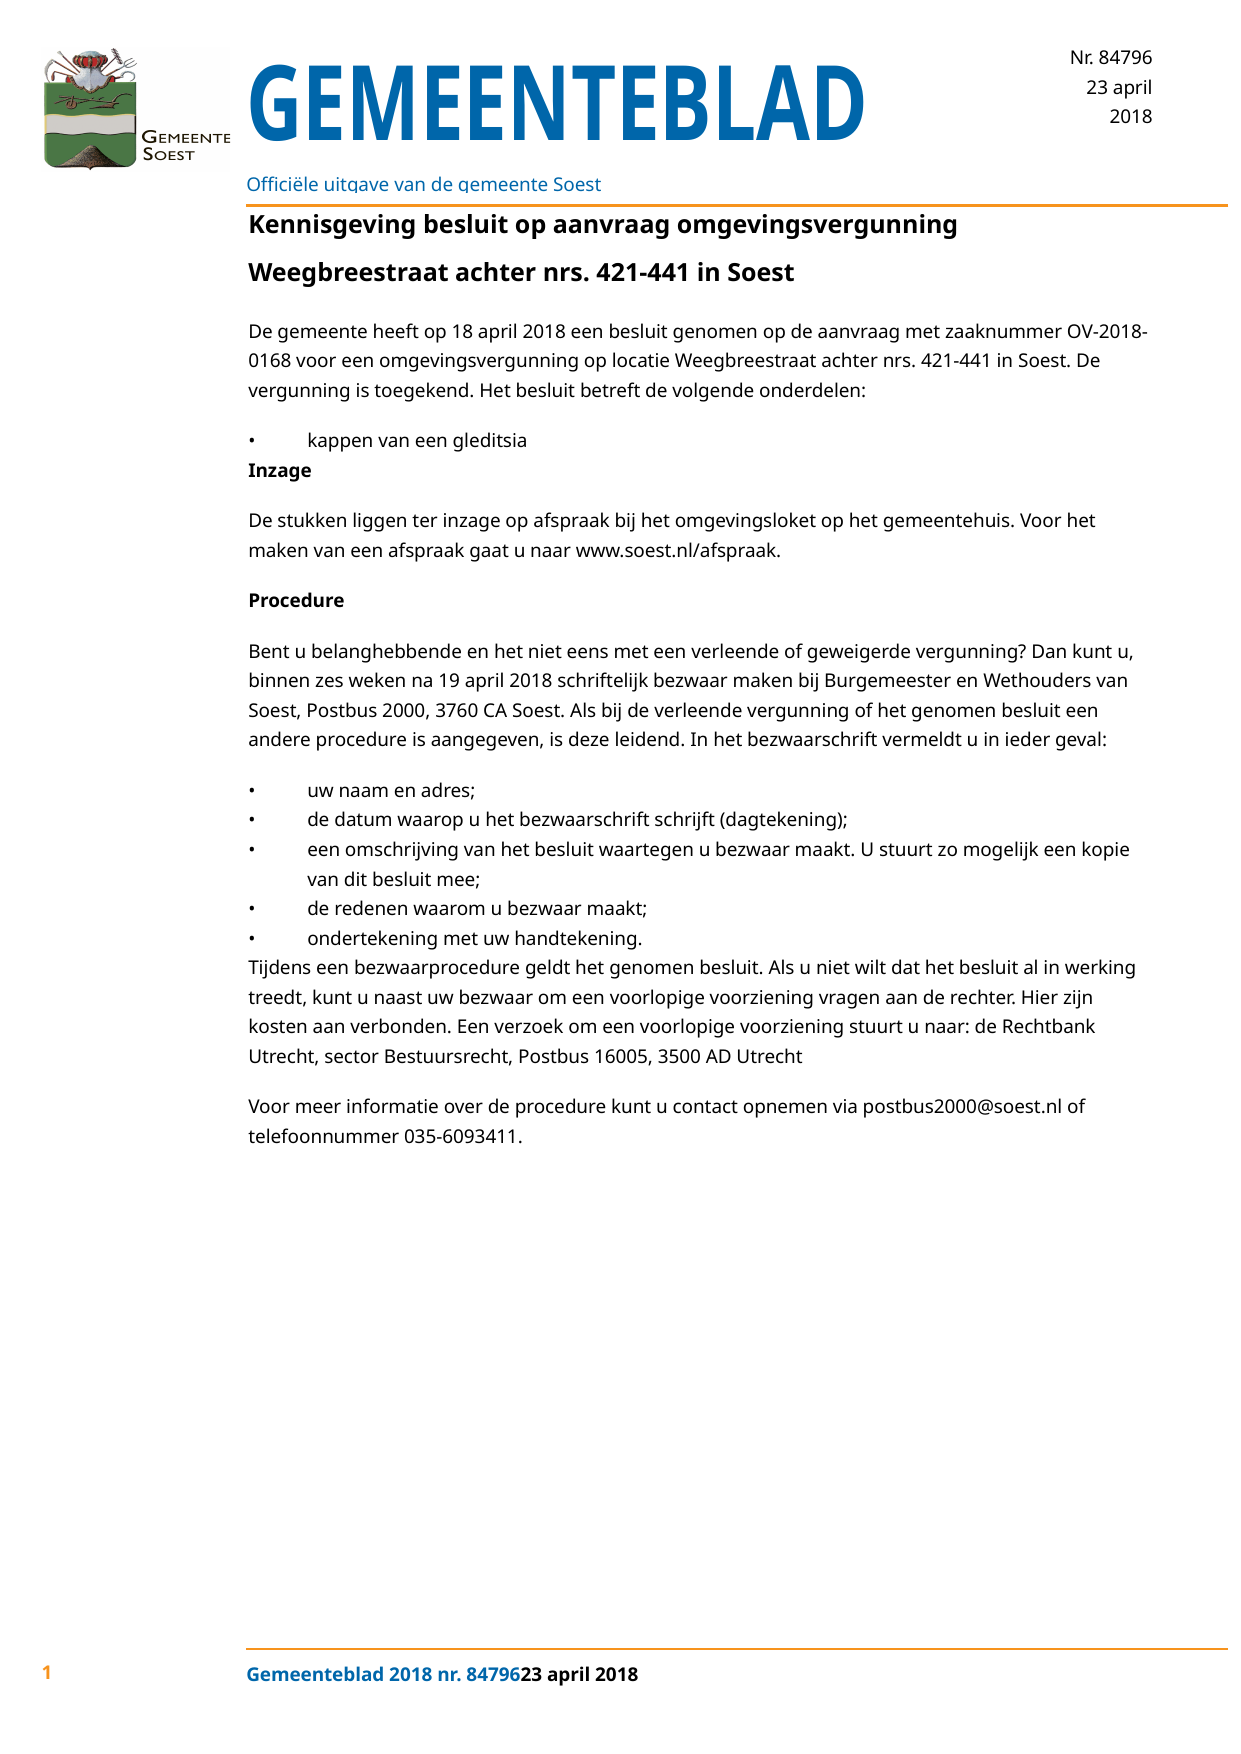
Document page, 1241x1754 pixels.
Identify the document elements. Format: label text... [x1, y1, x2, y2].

text De stukken liggen ter inzage op afspraak bij het omgevingsloket op het gemeentehuis. Voor het maken van een afspraak gaat u naar www.soest.nl/afspraak. [248, 507, 1152, 563]
list uw naam en adres; [248, 777, 1152, 803]
list de redenen waarom u bezwaar maakt; [248, 895, 1152, 921]
list kappen van een gleditsia [248, 427, 1152, 453]
text Kennisgeving besluit op aanvraag omgevingsvergunning Weegbreestraat achter nrs. 421-441 in Soest [248, 207, 1152, 288]
list de datum waarop u het bezwaarschrift schrijft (dagtekening); [248, 807, 1152, 832]
text Tijdens een bezwaarprocedure geldt het genomen besluit. Als u niet wilt dat het besluit al in werking treedt, kunt u naast uw bezwaar om een voorlopige voorziening vragen aan de rechter. Hier zijn kosten aan verbonden. Een verzoek om een voorlopige voorziening stuurt u naar: de Rechtbank Utrecht, sector Bestuursrecht, Postbus 16005, 3500 AD Utrecht [248, 954, 1152, 1069]
picture [41, 47, 231, 172]
text Procedure [248, 587, 1152, 613]
list ondertekening met uw handtekening. [248, 925, 1152, 951]
text De gemeente heeft op 18 april 2018 een besluit genomen op de aanvraag met zaaknummer OV-2018-0168 voor een omgevingsvergunning op locatie Weegbreestraat achter nrs. 421-441 in Soest. De vergunning is toegekend. Het besluit betreft de volgende onderdelen: [248, 318, 1152, 403]
text Inzage [248, 457, 1152, 483]
list een omschrijving van het besluit waartegen u bezwaar maakt. U stuurt zo mogelijk een kopie van dit besluit mee; [248, 836, 1152, 892]
text Bent u belanghebbende en het niet eens met een verleende of geweigerde vergunning? Dan kunt u, binnen zes weken na 19 april 2018 schriftelijk bezwaar maken bij Burgemeester en Wethouders van Soest, Postbus 2000, 3760 CA Soest. Als bij de verleende vergunning of het genomen besluit een andere procedure is aangegeven, is deze leidend. In het bezwaarschrift vermeldt u in ieder geval: [248, 638, 1152, 752]
text Voor meer informatie over de procedure kunt u contact opnemen via postbus2000@soest.nl of telefoonnummer 035-6093411. [248, 1094, 1152, 1149]
